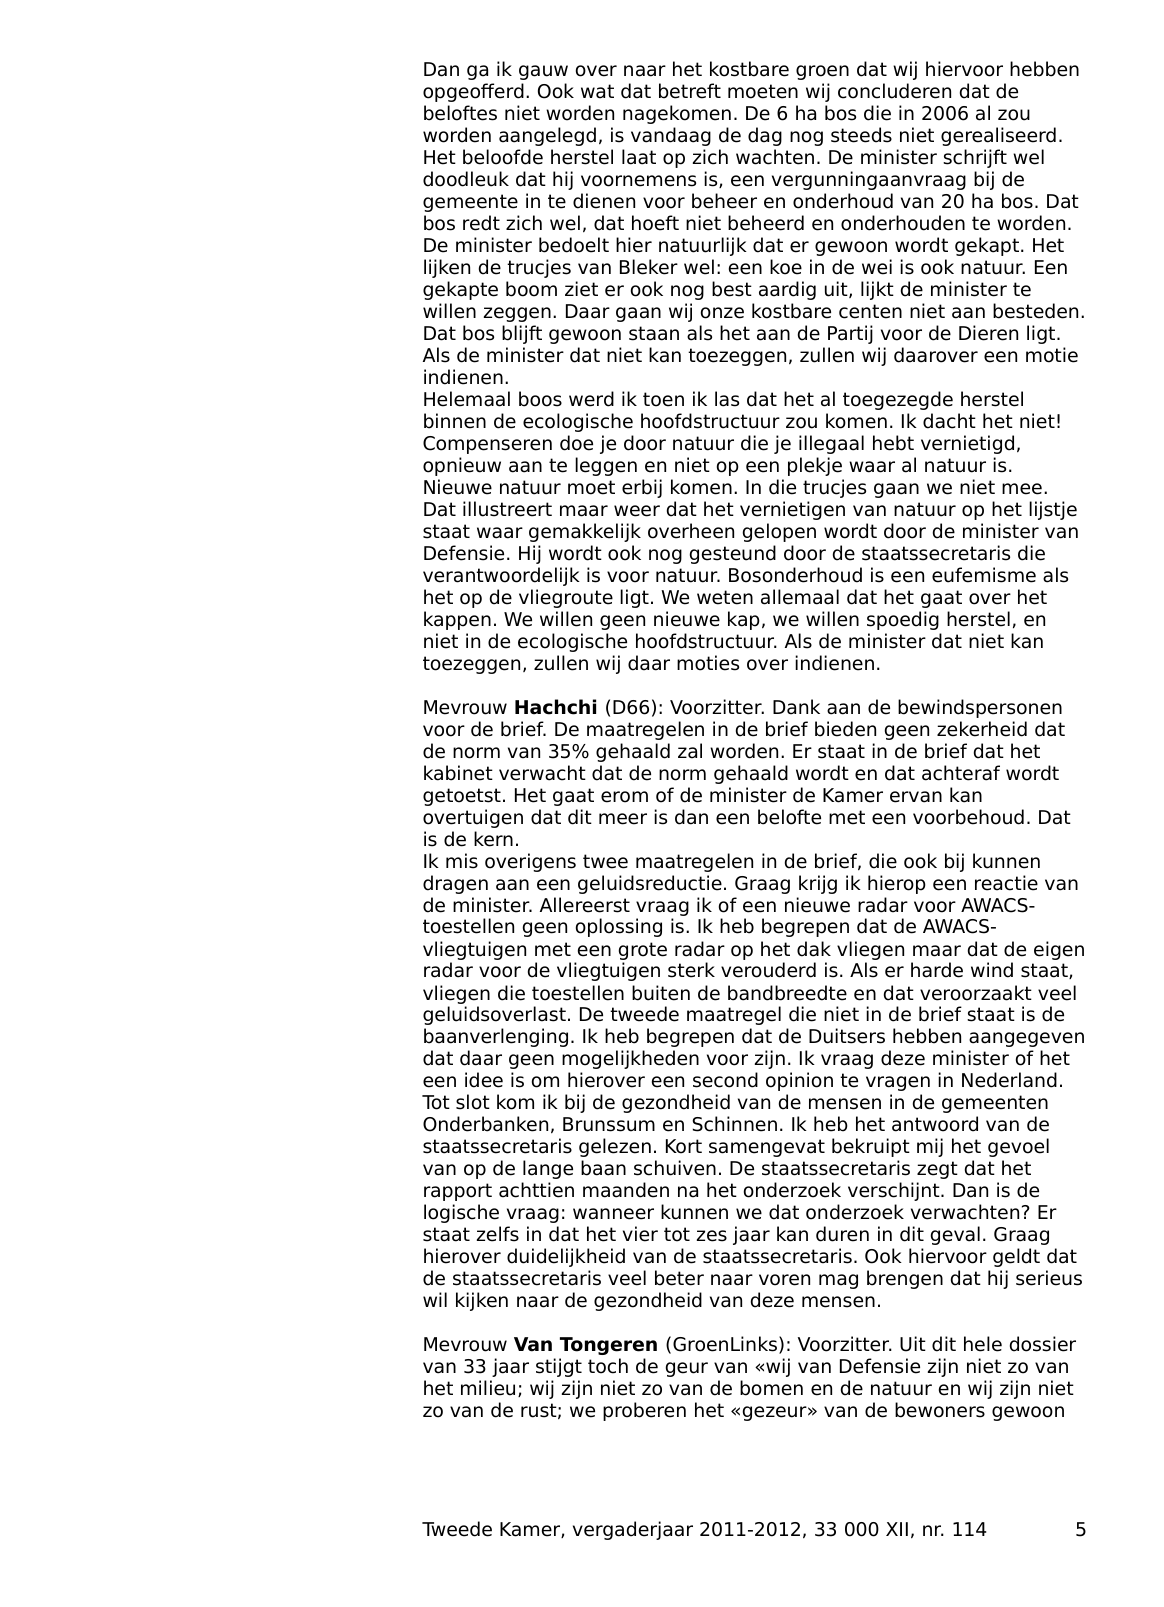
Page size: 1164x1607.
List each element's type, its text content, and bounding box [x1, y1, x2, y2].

text Mevrouw Hachchi (D66): Voorzitter. Dank aan de bewindspersonen voor de brief. De maatregelen in de brief bieden geen zekerheid dat de norm van 35% gehaald zal worden. Er staat in de brief dat het kabinet verwacht dat de norm gehaald wordt en dat achteraf wordt getoetst. Het gaat erom of de minister de Kamer ervan kan overtuigen dat dit meer is dan een belofte met een voorbehoud. Dat is de kern. [422, 697, 1087, 851]
text Dan ga ik gauw over naar het kostbare groen dat wij hiervoor hebben opgeofferd. Ook wat dat betreft moeten wij concluderen dat de beloftes niet worden nagekomen. De 6 ha bos die in 2006 al zou worden aangelegd, is vandaag de dag nog steeds niet gerealiseerd. Het beloofde herstel laat op zich wachten. De minister schrijft wel doodleuk dat hij voornemens is, een vergunningaanvraag bij de gemeente in te dienen voor beheer en onderhoud van 20 ha bos. Dat bos redt zich wel, dat hoeft niet beheerd en onderhouden te worden. De minister bedoelt hier natuurlijk dat er gewoon wordt gekapt. Het lijken de trucjes van Bleker wel: een koe in de wei is ook natuur. Een gekapte boom ziet er ook nog best aardig uit, lijkt de minister te willen zeggen. Daar gaan wij onze kostbare centen niet aan besteden. Dat bos blijft gewoon staan als het aan de Partij voor de Dieren ligt. Als de minister dat niet kan toezeggen, zullen wij daarover een motie indienen. [422, 59, 1087, 389]
text Mevrouw Van Tongeren (GroenLinks): Voorzitter. Uit dit hele dossier van 33 jaar stijgt toch de geur van «wij van Defensie zijn niet zo van het milieu; wij zijn niet zo van de bomen en de natuur en wij zijn niet zo van de rust; we proberen het «gezeur» van de bewoners gewoon [422, 1334, 1087, 1422]
text Helemaal boos werd ik toen ik las dat het al toegezegde herstel binnen de ecologische hoofdstructuur zou komen. Ik dacht het niet! Compenseren doe je door natuur die je illegaal hebt vernietigd, opnieuw aan te leggen en niet op een plekje waar al natuur is. Nieuwe natuur moet erbij komen. In die trucjes gaan we niet mee. Dat illustreert maar weer dat het vernietigen van natuur op het lijstje staat waar gemakkelijk overheen gelopen wordt door de minister van Defensie. Hij wordt ook nog gesteund door de staatssecretaris die verantwoordelijk is voor natuur. Bosonderhoud is een eufemisme als het op de vliegroute ligt. We weten allemaal dat het gaat over het kappen. We willen geen nieuwe kap, we willen spoedig herstel, en niet in de ecologische hoofdstructuur. Als de minister dat niet kan toezeggen, zullen wij daar moties over indienen. [422, 389, 1087, 674]
text Ik mis overigens twee maatregelen in de brief, die ook bij kunnen dragen aan een geluidsreductie. Graag krijg ik hierop een reactie van de minister. Allereerst vraag ik of een nieuwe radar voor AWACS-toestellen geen oplossing is. Ik heb begrepen dat de AWACS-vliegtuigen met een grote radar op het dak vliegen maar dat de eigen radar voor de vliegtuigen sterk verouderd is. Als er harde wind staat, vliegen die toestellen buiten de bandbreedte en dat veroorzaakt veel geluidsoverlast. De tweede maatregel die niet in de brief staat is de baanverlenging. Ik heb begrepen dat de Duitsers hebben aangegeven dat daar geen mogelijkheden voor zijn. Ik vraag deze minister of het een idee is om hierover een second opinion te vragen in Nederland. [422, 851, 1087, 1092]
text Tot slot kom ik bij de gezondheid van de mensen in de gemeenten Onderbanken, Brunssum en Schinnen. Ik heb het antwoord van de staatssecretaris gelezen. Kort samengevat bekruipt mij het gevoel van op de lange baan schuiven. De staatssecretaris zegt dat het rapport achttien maanden na het onderzoek verschijnt. Dan is de logische vraag: wanneer kunnen we dat onderzoek verwachten? Er staat zelfs in dat het vier tot zes jaar kan duren in dit geval. Graag hierover duidelijkheid van de staatssecretaris. Ook hiervoor geldt dat de staatssecretaris veel beter naar voren mag brengen dat hij serieus wil kijken naar de gezondheid van deze mensen. [422, 1092, 1087, 1312]
